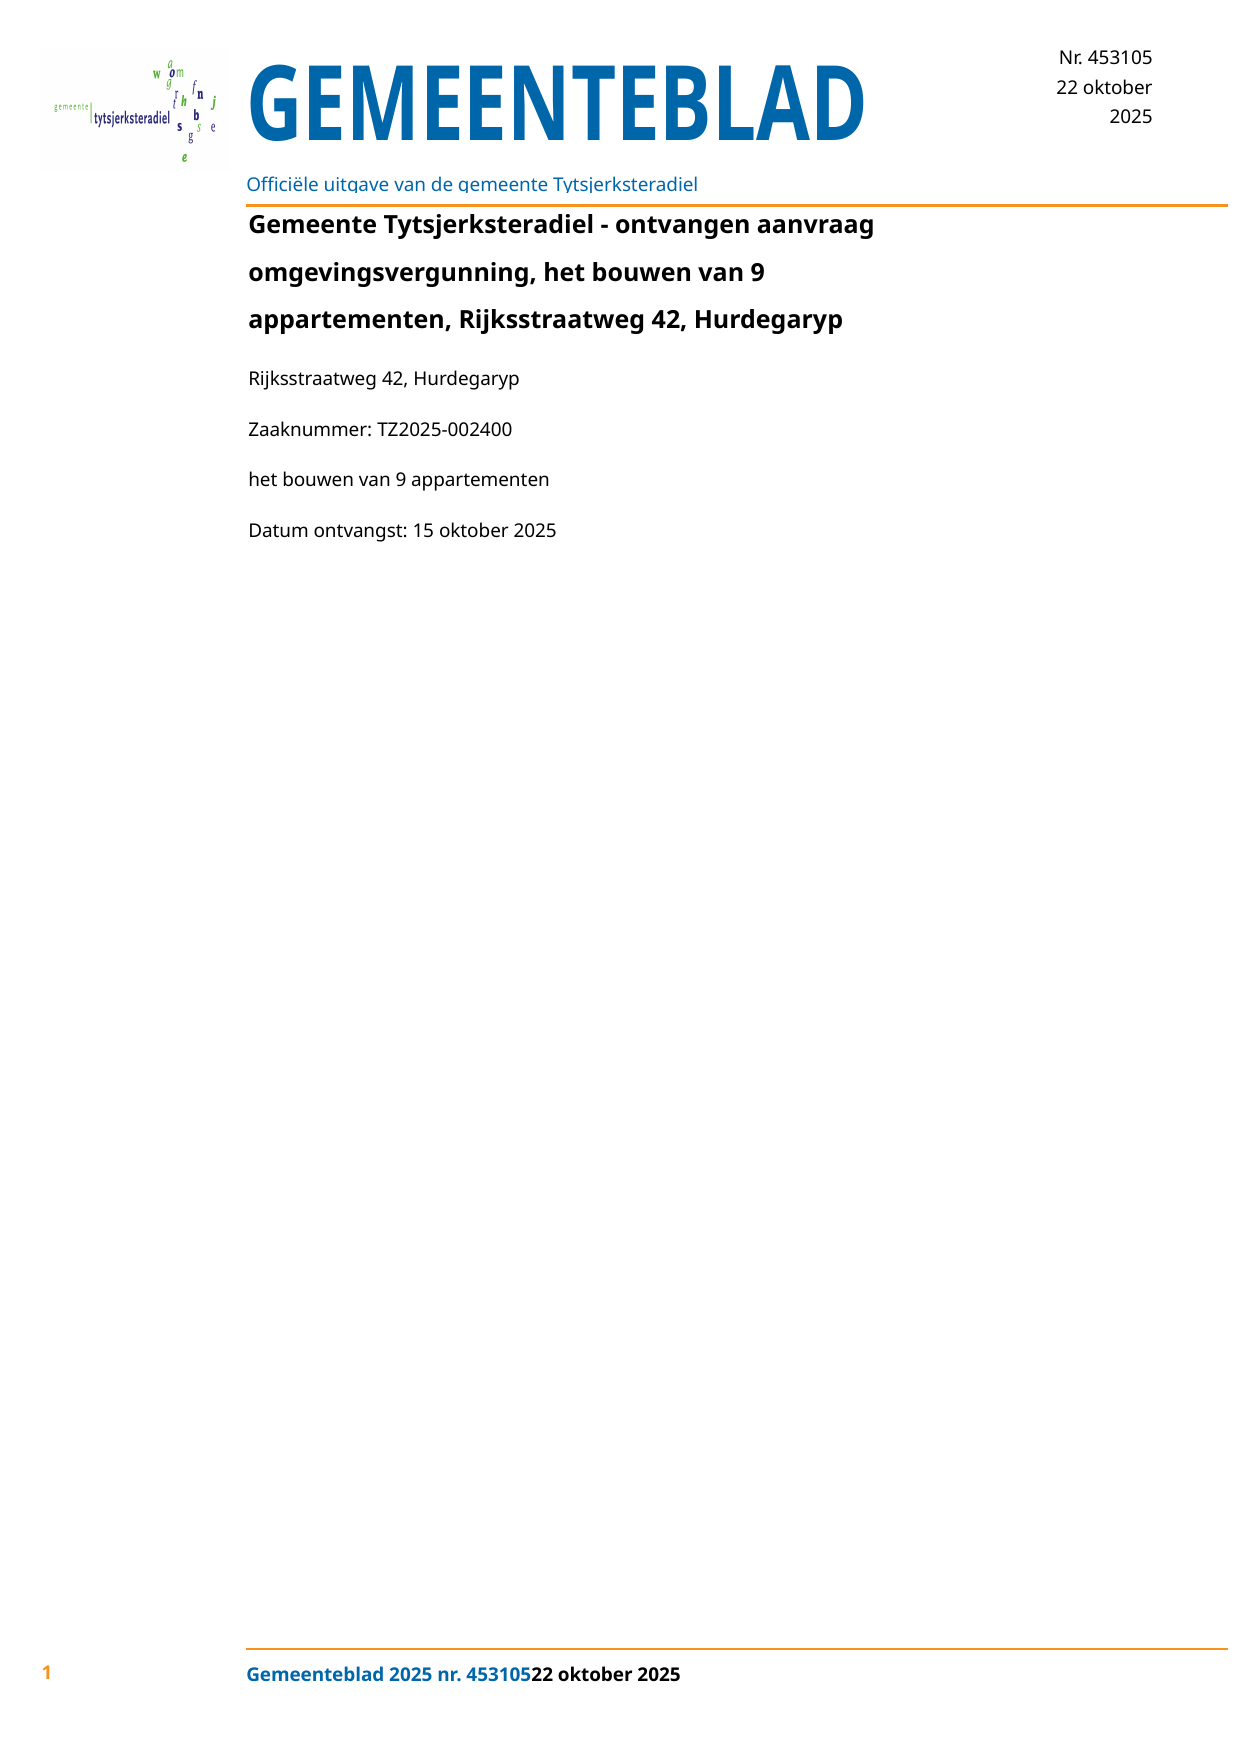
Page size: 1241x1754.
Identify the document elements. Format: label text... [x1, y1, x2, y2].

picture [41, 47, 231, 172]
text Rijksstraatweg 42, Hurdegaryp [248, 366, 1152, 391]
text Datum ontvangst: 15 oktober 2025 [248, 517, 1152, 542]
text Zaaknummer: TZ2025-002400 [248, 416, 1152, 442]
text het bouwen van 9 appartementen [248, 466, 1152, 492]
text Gemeente Tytsjerksteradiel - ontvangen aanvraag omgevingsvergunning, het bouwen van 9 appartementen, Rijksstraatweg 42, Hurdegaryp [248, 207, 1152, 336]
